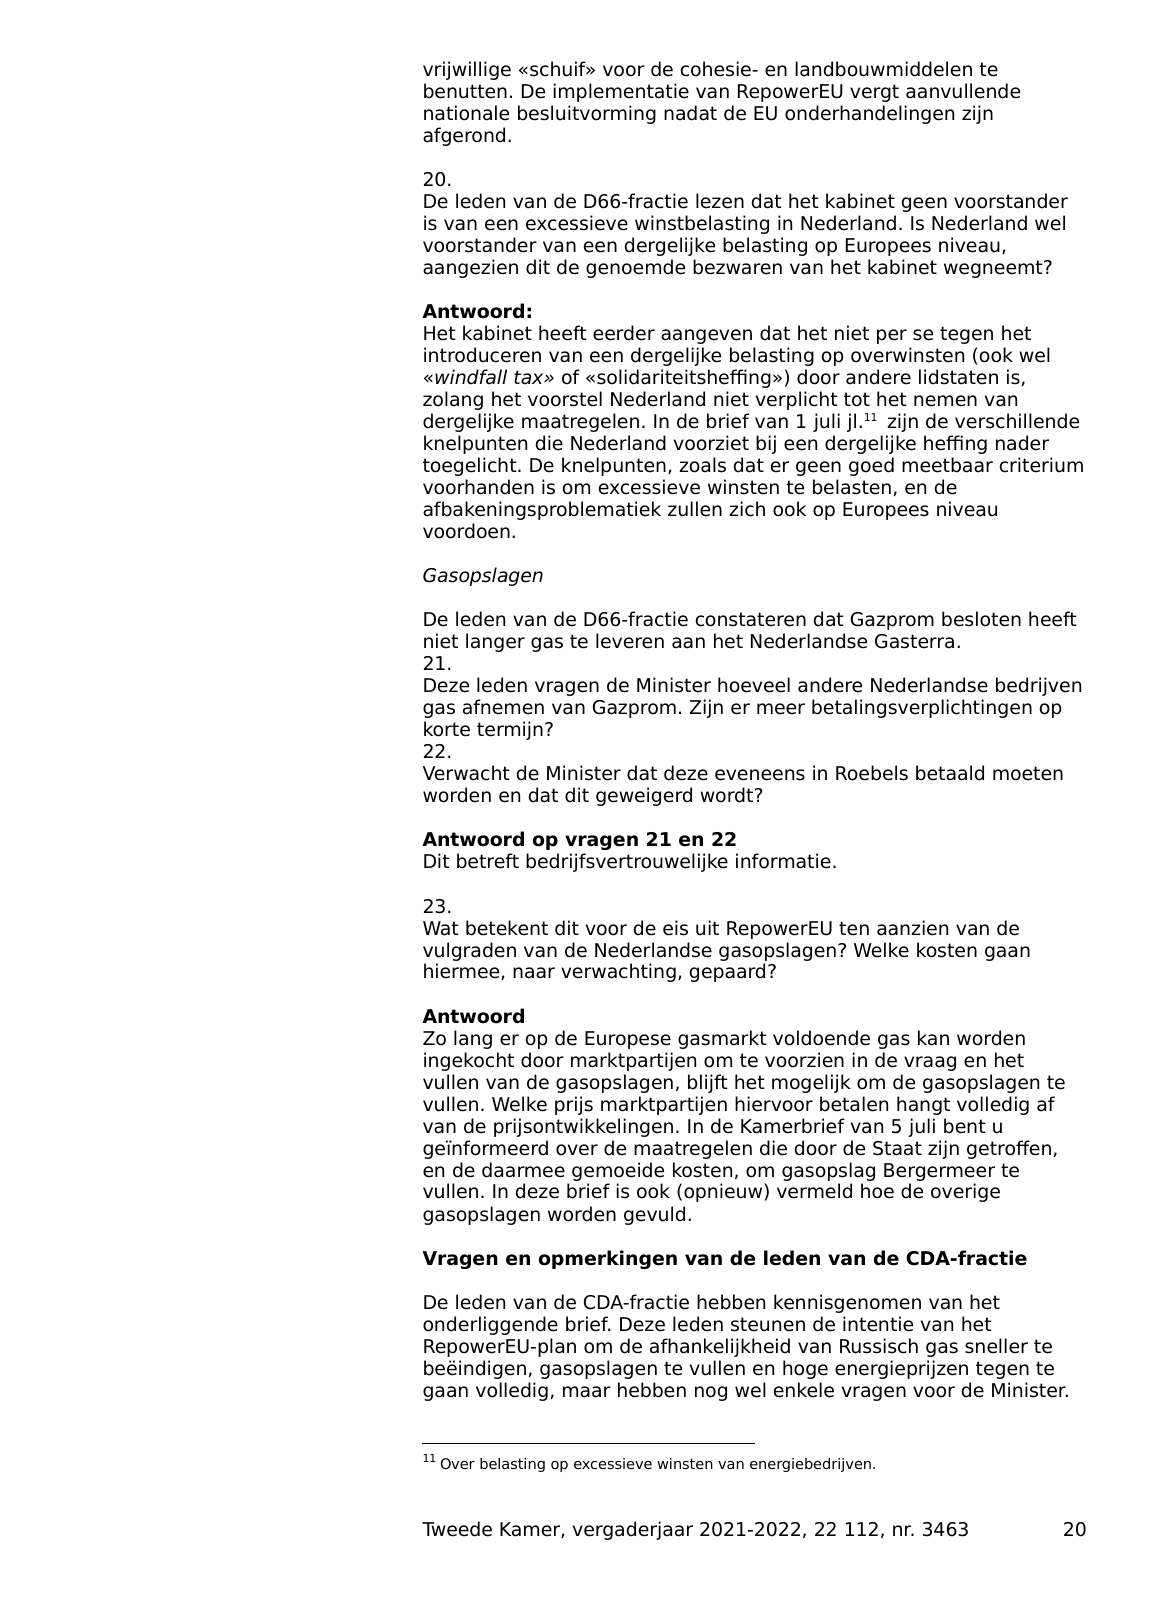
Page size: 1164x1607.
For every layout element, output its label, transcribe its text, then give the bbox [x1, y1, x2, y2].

text Verwacht de Minister dat deze eveneens in Roebels betaald moeten worden en dat dit geweigerd wordt? [422, 763, 1087, 807]
text Over belasting op excessieve winsten van energiebedrijven. [422, 1452, 1087, 1474]
text 23. [422, 896, 1087, 917]
text Deze leden vragen de Minister hoeveel andere Nederlandse bedrijven gas afnemen van Gazprom. Zijn er meer betalingsverplichtingen op korte termijn? [422, 675, 1087, 741]
text Zo lang er op de Europese gasmarkt voldoende gas kan worden ingekocht door marktpartijen om te voorzien in de vraag en het vullen van de gasopslagen, blijft het mogelijk om de gasopslagen te vullen. Welke prijs marktpartijen hiervoor betalen hangt volledig af van de prijsontwikkelingen. In de Kamerbrief van 5 juli bent u geïnformeerd over de maatregelen die door de Staat zijn getroffen, en de daarmee gemoeide kosten, om gasopslag Bergermeer te vullen. In deze brief is ook (opnieuw) vermeld hoe de overige gasopslagen worden gevuld. [422, 1028, 1087, 1225]
text 20. [422, 169, 1087, 191]
text De leden van de D66-fractie constateren dat Gazprom besloten heeft niet langer gas te leveren aan het Nederlandse Gasterra. [422, 609, 1087, 653]
subtitle Gasopslagen [422, 565, 1087, 587]
text Antwoord [422, 1006, 1087, 1028]
text Antwoord: [422, 301, 1087, 323]
text 22. [422, 741, 1087, 763]
text Antwoord op vragen 21 en 22 [422, 829, 1087, 851]
text Dit betreft bedrijfsvertrouwelijke informatie. [422, 851, 1087, 873]
text De leden van de CDA-fractie hebben kennisgenomen van het onderliggende brief. Deze leden steunen de intentie van het RepowerEU-plan om de afhankelijkheid van Russisch gas sneller te beëindigen, gasopslagen te vullen en hoge energieprijzen tegen te gaan volledig, maar hebben nog wel enkele vragen voor de Minister. [422, 1292, 1087, 1402]
text Het kabinet heeft eerder aangeven dat het niet per se tegen het introduceren van een dergelijke belasting op overwinsten (ook wel «windfall tax» of «solidariteitsheffing») door andere lidstaten is, zolang het voorstel Nederland niet verplicht tot het nemen van dergelijke maatregelen. In de brief van 1 juli jl. zijn de verschillende knelpunten die Nederland voorziet bij een dergelijke heffing nader toegelicht. De knelpunten, zoals dat er geen goed meetbaar criterium voorhanden is om excessieve winsten te belasten, en de afbakeningsproblematiek zullen zich ook op Europees niveau voordoen. [422, 323, 1087, 543]
text 21. [422, 653, 1087, 675]
text vrijwillige «schuif» voor de cohesie- en landbouwmiddelen te benutten. De implementatie van RepowerEU vergt aanvullende nationale besluitvorming nadat de EU onderhandelingen zijn afgerond. [422, 59, 1087, 147]
text Wat betekent dit voor de eis uit RepowerEU ten aanzien van de vulgraden van de Nederlandse gasopslagen? Welke kosten gaan hiermee, naar verwachting, gepaard? [422, 917, 1087, 983]
subtitle Vragen en opmerkingen van de leden van de CDA-fractie [422, 1248, 1087, 1269]
text De leden van de D66-fractie lezen dat het kabinet geen voorstander is van een excessieve winstbelasting in Nederland. Is Nederland wel voorstander van een dergelijke belasting op Europees niveau, aangezien dit de genoemde bezwaren van het kabinet wegneemt? [422, 191, 1087, 279]
